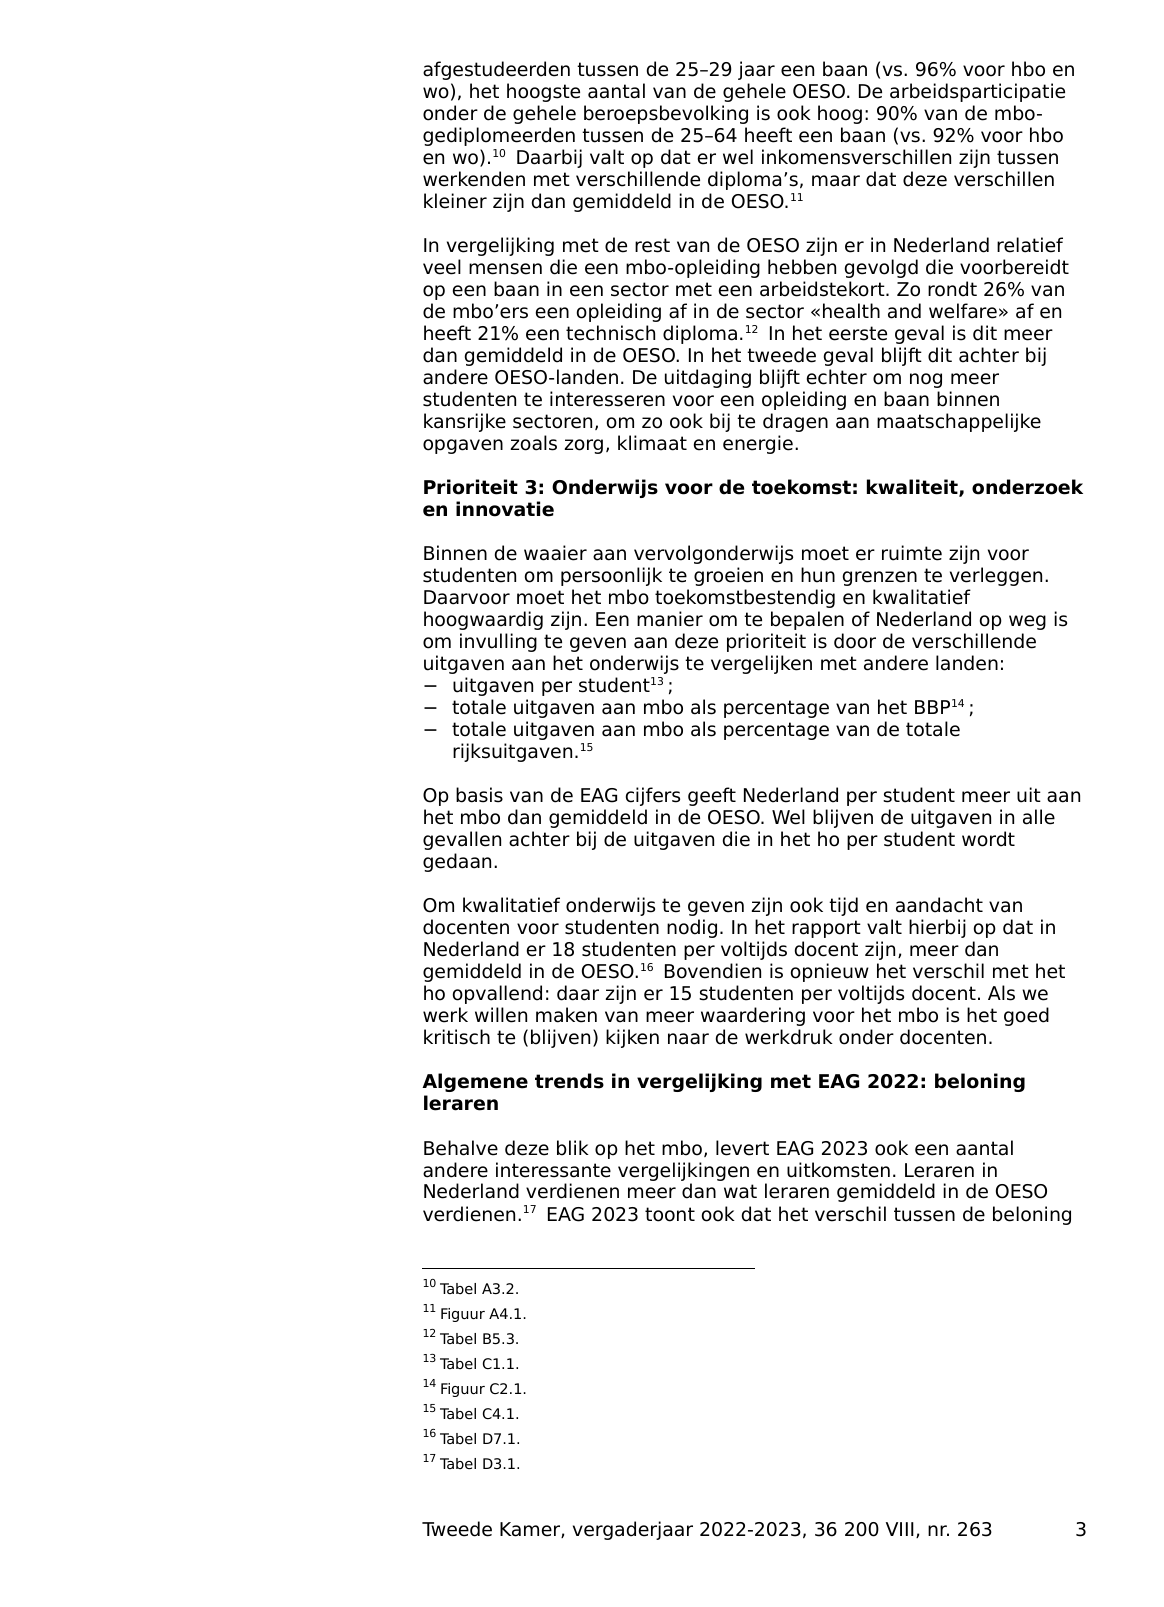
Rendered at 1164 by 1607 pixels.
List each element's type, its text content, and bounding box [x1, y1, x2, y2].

text Behalve deze blik op het mbo, levert EAG 2023 ook een aantal andere interessante vergelijkingen en uitkomsten. Leraren in Nederland verdienen meer dan wat leraren gemiddeld in de OESO verdienen. EAG 2023 toont ook dat het verschil tussen de beloning [422, 1137, 1087, 1225]
subtitle Algemene trends in vergelijking met EAG 2022: beloning leraren [422, 1071, 1087, 1115]
text − totale uitgaven aan mbo als percentage van de totale rijksuitgaven. [422, 719, 1087, 763]
text Om kwalitatief onderwijs te geven zijn ook tijd en aandacht van docenten voor studenten nodig. In het rapport valt hierbij op dat in Nederland er 18 studenten per voltijds docent zijn, meer dan gemiddeld in de OESO. Bovendien is opnieuw het verschil met het ho opvallend: daar zijn er 15 studenten per voltijds docent. Als we werk willen maken van meer waardering voor het mbo is het goed kritisch te (blijven) kijken naar de werkdruk onder docenten. [422, 895, 1087, 1049]
text − uitgaven per student; [422, 675, 1087, 697]
text Tabel C1.1. [422, 1352, 1087, 1374]
text Tabel A3.2. [422, 1277, 1087, 1299]
subtitle Prioriteit 3: Onderwijs voor de toekomst: kwaliteit, onderzoek en innovatie [422, 477, 1087, 521]
text Tabel D3.1. [422, 1452, 1087, 1474]
text Binnen de waaier aan vervolgonderwijs moet er ruimte zijn voor studenten om persoonlijk te groeien en hun grenzen te verleggen. Daarvoor moet het mbo toekomstbestendig en kwalitatief hoogwaardig zijn. Een manier om te bepalen of Nederland op weg is om invulling te geven aan deze prioriteit is door de verschillende uitgaven aan het onderwijs te vergelijken met andere landen: [422, 543, 1087, 675]
text In vergelijking met de rest van de OESO zijn er in Nederland relatief veel mensen die een mbo-opleiding hebben gevolgd die voorbereidt op een baan in een sector met een arbeidstekort. Zo rondt 26% van de mbo’ers een opleiding af in de sector «health and welfare» af en heeft 21% een technisch diploma. In het eerste geval is dit meer dan gemiddeld in de OESO. In het tweede geval blijft dit achter bij andere OESO-landen. De uitdaging blijft echter om nog meer studenten te interesseren voor een opleiding en baan binnen kansrijke sectoren, om zo ook bij te dragen aan maatschappelijke opgaven zoals zorg, klimaat en energie. [422, 235, 1087, 455]
text Figuur A4.1. [422, 1302, 1087, 1324]
text Op basis van de EAG cijfers geeft Nederland per student meer uit aan het mbo dan gemiddeld in de OESO. Wel blijven de uitgaven in alle gevallen achter bij de uitgaven die in het ho per student wordt gedaan. [422, 785, 1087, 873]
text Tabel B5.3. [422, 1327, 1087, 1349]
text − totale uitgaven aan mbo als percentage van het BBP; [422, 697, 1087, 719]
text Tabel C4.1. [422, 1402, 1087, 1424]
text Figuur C2.1. [422, 1377, 1087, 1399]
text Tabel D7.1. [422, 1427, 1087, 1449]
text afgestudeerden tussen de 25–29 jaar een baan (vs. 96% voor hbo en wo), het hoogste aantal van de gehele OESO. De arbeidsparticipatie onder de gehele beroepsbevolking is ook hoog: 90% van de mbo-gediplomeerden tussen de 25–64 heeft een baan (vs. 92% voor hbo en wo). Daarbij valt op dat er wel inkomensverschillen zijn tussen werkenden met verschillende diploma’s, maar dat deze verschillen kleiner zijn dan gemiddeld in de OESO. [422, 59, 1087, 213]
